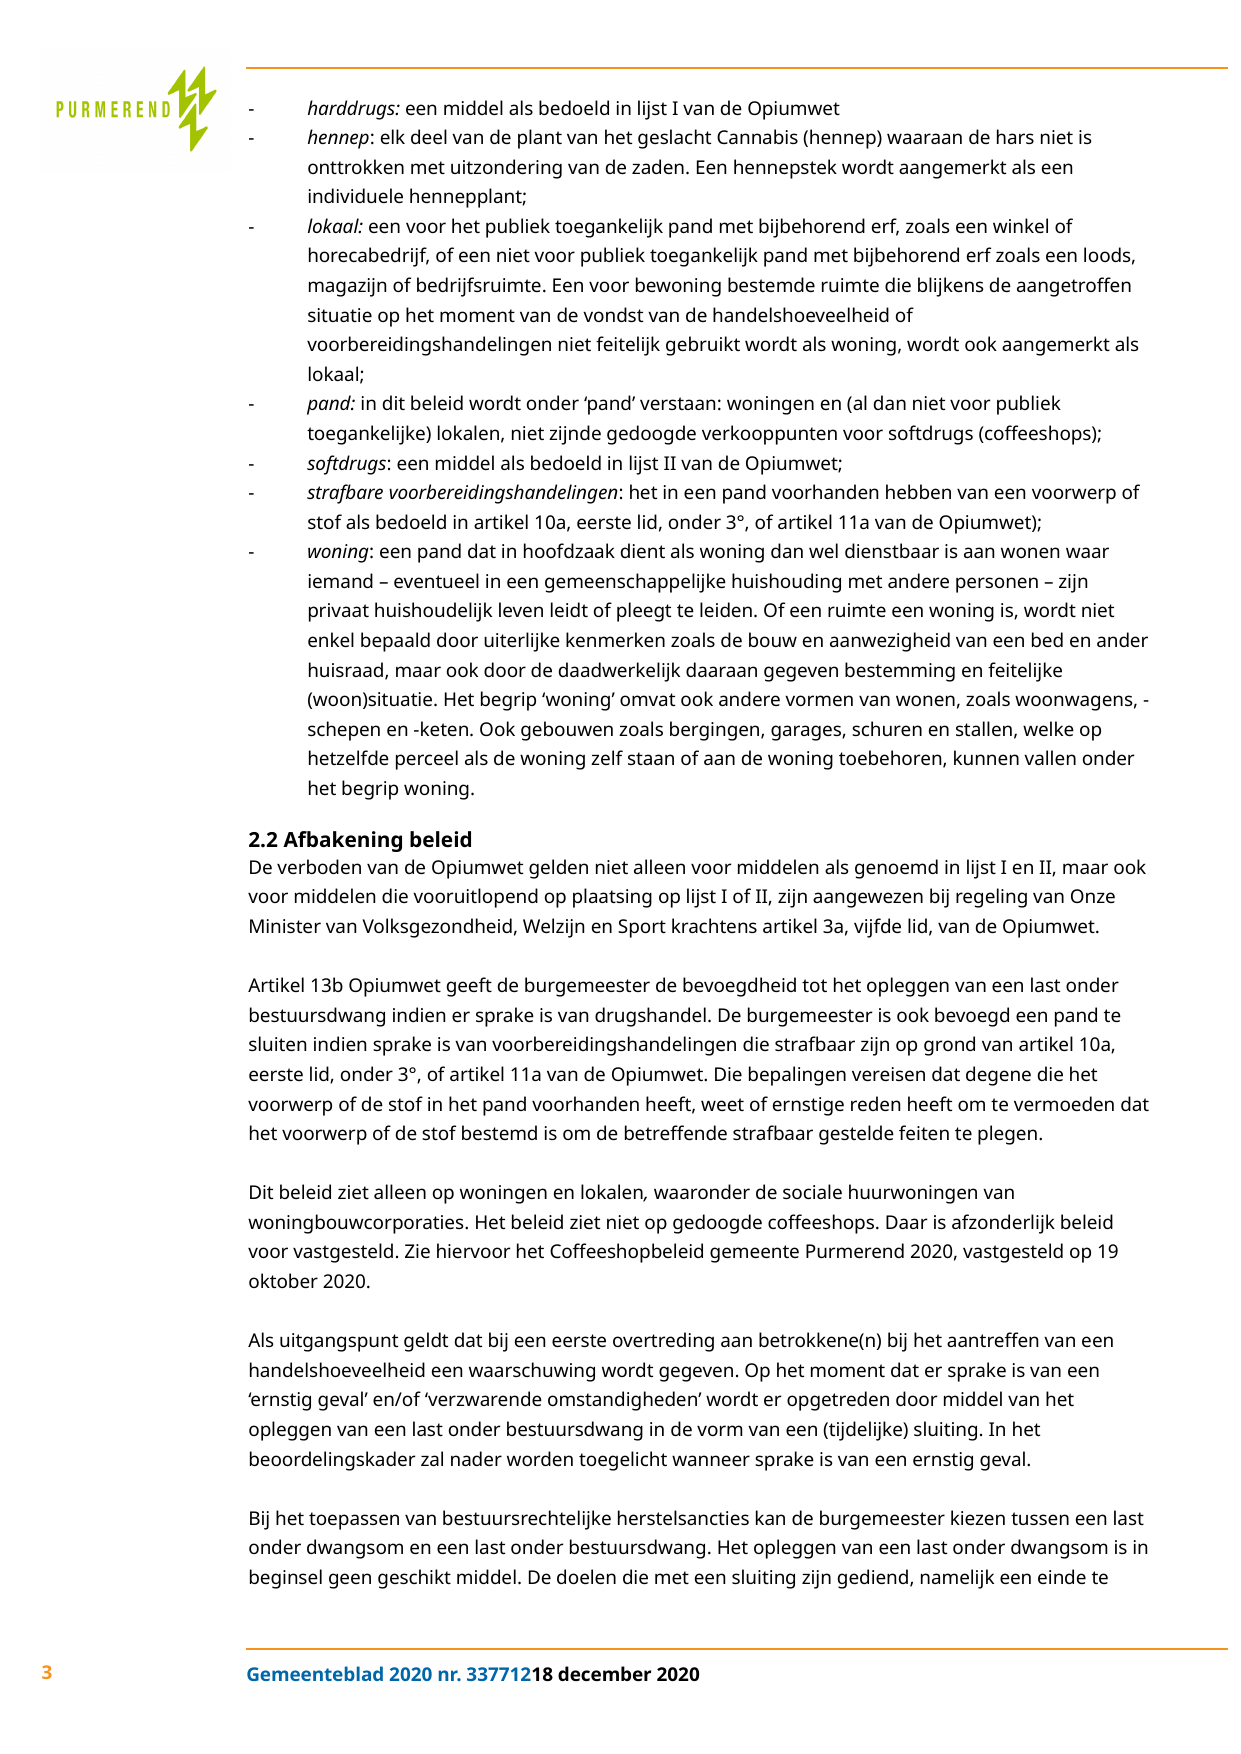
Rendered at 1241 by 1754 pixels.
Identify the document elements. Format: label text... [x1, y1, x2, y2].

list harddrugs: een middel als bedoeld in lijst I van de Opiumwet [248, 95, 1152, 121]
list strafbare voorbereidingshandelingen: het in een pand voorhanden hebben van een voorwerp of stof als bedoeld in artikel 10a, eerste lid, onder 3°, of artikel 11a van de Opiumwet); [248, 479, 1152, 535]
list pand: in dit beleid wordt onder ‘pand’ verstaan: woningen en (al dan niet voor publiek toegankelijke) lokalen, niet zijnde gedoogde verkooppunten voor softdrugs (coffeeshops); [248, 391, 1152, 446]
text De verboden van de Opiumwet gelden niet alleen voor middelen als genoemd in lijst I en II, maar ook voor middelen die vooruitlopend op plaatsing op lijst I of II, zijn aangewezen bij regeling van Onze Minister van Volksgezondheid, Welzijn en Sport krachtens artikel 3a, vijfde lid, van de Opiumwet. [248, 854, 1152, 939]
text 2.2 Afbakening beleid [248, 826, 1152, 854]
list hennep: elk deel van de plant van het geslacht Cannabis (hennep) waaraan de hars niet is onttrokken met uitzondering van de zaden. Een hennepstek wordt aangemerkt als een individuele hennepplant; [248, 124, 1152, 209]
list lokaal: een voor het publiek toegankelijk pand met bijbehorend erf, zoals een winkel of horecabedrijf, of een niet voor publiek toegankelijk pand met bijbehorend erf zoals een loods, magazijn of bedrijfsruimte. Een voor bewoning bestemde ruimte die blijkens de aangetroffen situatie op het moment van de vondst van de handelshoeveelheid of voorbereidingshandelingen niet feitelijk gebruikt wordt als woning, wordt ook aangemerkt als lokaal; [248, 213, 1152, 387]
list woning: een pand dat in hoofdzaak dient als woning dan wel dienstbaar is aan wonen waar iemand – eventueel in een gemeenschappelijke huishouding met andere personen – zijn privaat huishoudelijk leven leidt of pleegt te leiden. Of een ruimte een woning is, wordt niet enkel bepaald door uiterlijke kenmerken zoals de bouw en aanwezigheid van een bed en ander huisraad, maar ook door de daadwerkelijk daaraan gegeven bestemming en feitelijke (woon)situatie. Het begrip ‘woning’ omvat ook andere vormen van wonen, zoals woonwagens, -schepen en -keten. Ook gebouwen zoals bergingen, garages, schuren en stallen, welke op hetzelfde perceel als de woning zelf staan of aan de woning toebehoren, kunnen vallen onder het begrip woning. [248, 538, 1152, 801]
text Als uitgangspunt geldt dat bij een eerste overtreding aan betrokkene(n) bij het aantreffen van een handelshoeveelheid een waarschuwing wordt gegeven. Op het moment dat er sprake is van een ‘ernstig geval’ en/of ‘verzwarende omstandigheden’ wordt er opgetreden door middel van het opleggen van een last onder bestuursdwang in de vorm van een (tijdelijke) sluiting. In het beoordelingskader zal nader worden toegelicht wanneer sprake is van een ernstig geval. [248, 1327, 1152, 1471]
picture [41, 47, 231, 172]
list softdrugs: een middel als bedoeld in lijst II van de Opiumwet; [248, 450, 1152, 476]
text Bij het toepassen van bestuursrechtelijke herstelsancties kan de burgemeester kiezen tussen een last onder dwangsom en een last onder bestuursdwang. Het opleggen van een last onder dwangsom is in beginsel geen geschikt middel. De doelen die met een sluiting zijn gediend, namelijk een einde te [248, 1505, 1152, 1590]
text Artikel 13b Opiumwet geeft de burgemeester de bevoegdheid tot het opleggen van een last onder bestuursdwang indien er sprake is van drugshandel. De burgemeester is ook bevoegd een pand te sluiten indien sprake is van voorbereidingshandelingen die strafbaar zijn op grond van artikel 10a, eerste lid, onder 3°, of artikel 11a van de Opiumwet. Die bepalingen vereisen dat degene die het voorwerp of de stof in het pand voorhanden heeft, weet of ernstige reden heeft om te vermoeden dat het voorwerp of de stof bestemd is om de betreffende strafbaar gestelde feiten te plegen. [248, 972, 1152, 1146]
text Dit beleid ziet alleen op woningen en lokalen, waaronder de sociale huurwoningen van woningbouwcorporaties. Het beleid ziet niet op gedoogde coffeeshops. Daar is afzonderlijk beleid voor vastgesteld. Zie hiervoor het Coffeeshopbeleid gemeente Purmerend 2020, vastgesteld op 19 oktober 2020. [248, 1179, 1152, 1294]
